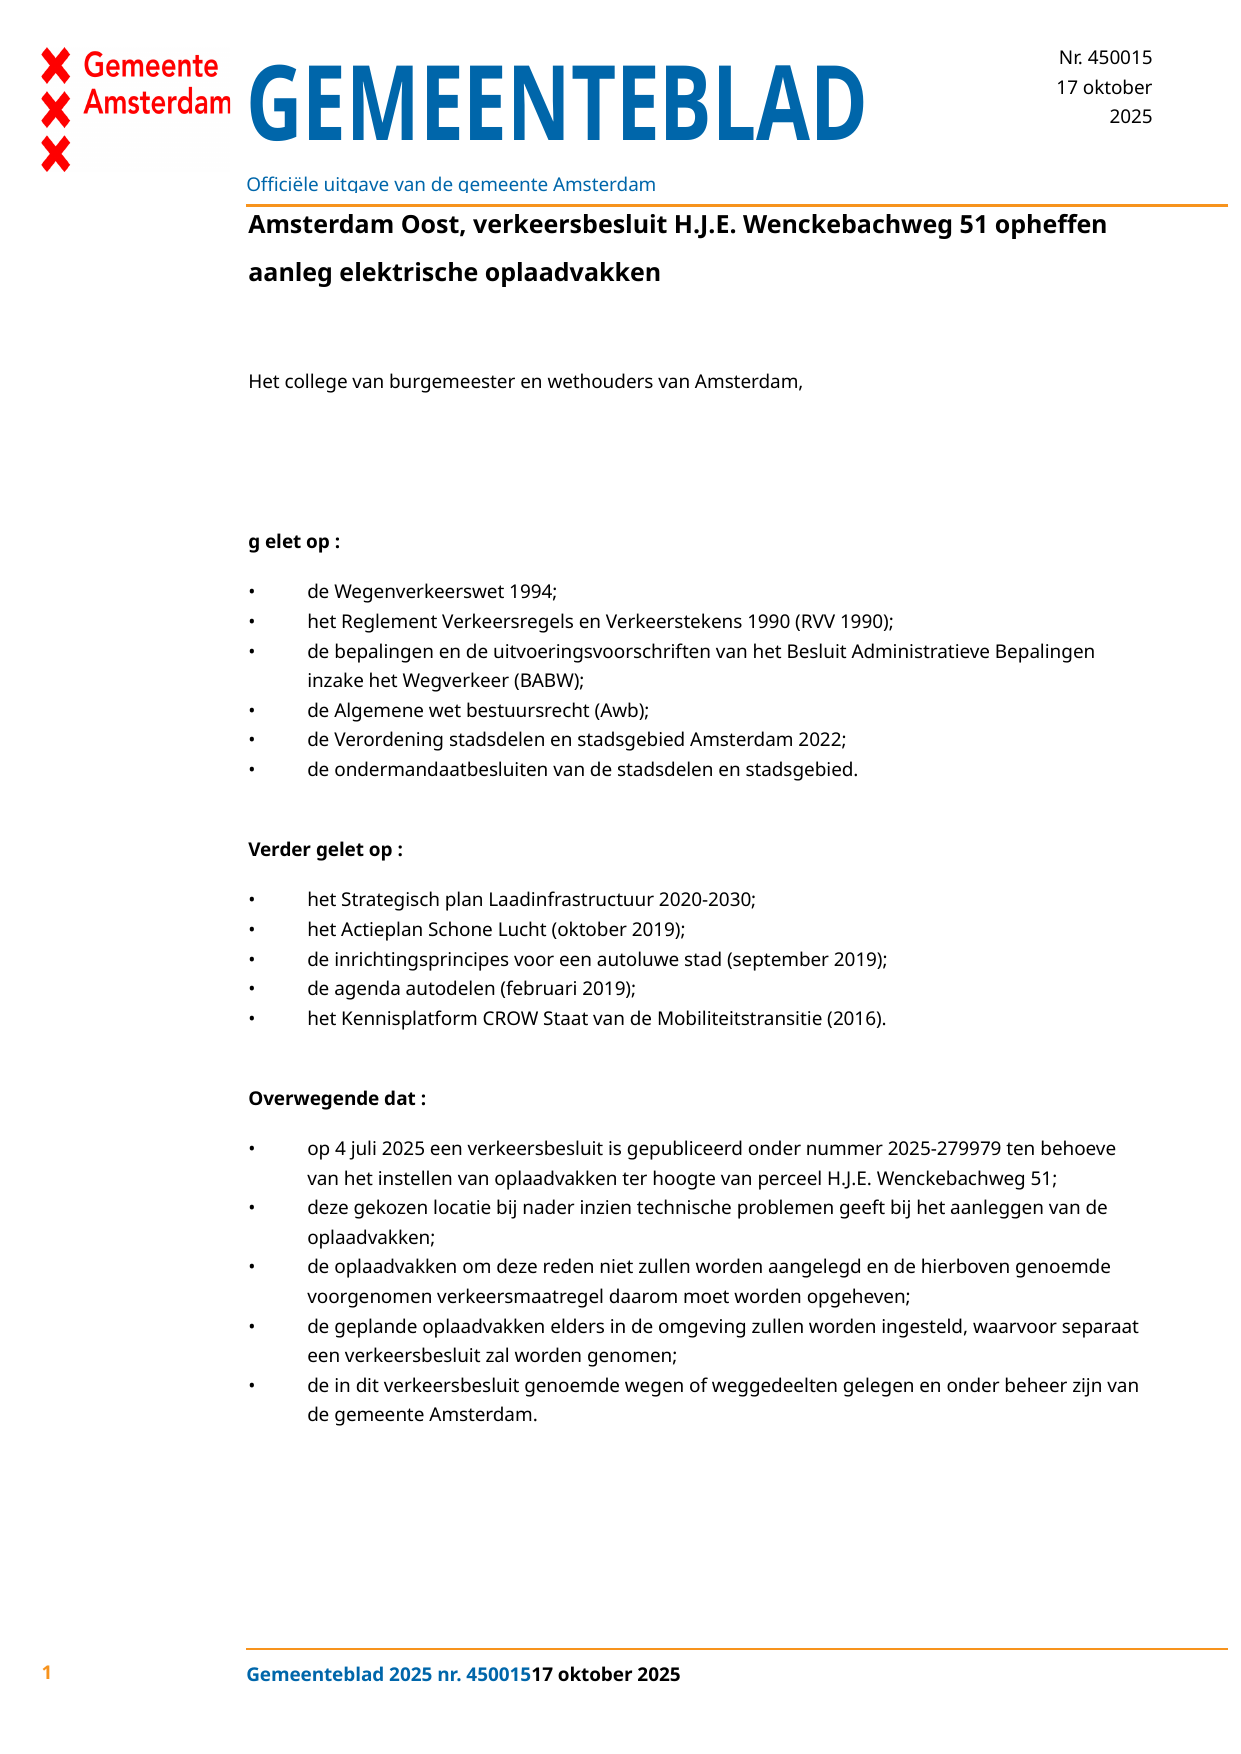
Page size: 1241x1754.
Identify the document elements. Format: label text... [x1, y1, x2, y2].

list de oplaadvakken om deze reden niet zullen worden aangelegd en de hierboven genoemde voorgenomen verkeersmaatregel daarom moet worden opgeheven; [248, 1254, 1152, 1309]
text Amsterdam Oost, verkeersbesluit H.J.E. Wenckebachweg 51 opheffen aanleg elektrische oplaadvakken [248, 207, 1152, 288]
list deze gekozen locatie bij nader inzien technische problemen geeft bij het aanleggen van de oplaadvakken; [248, 1194, 1152, 1250]
list de Wegenverkeerswet 1994; [248, 579, 1152, 604]
list de Verordening stadsdelen en stadsgebied Amsterdam 2022; [248, 727, 1152, 752]
list het Kennisplatform CROW Staat van de Mobiliteitstransitie (2016). [248, 1005, 1152, 1031]
list de Algemene wet bestuursrecht (Awb); [248, 697, 1152, 723]
list het Actieplan Schone Lucht (oktober 2019); [248, 916, 1152, 942]
text Overwegende dat : [248, 1085, 1152, 1111]
text Het college van burgemeester en wethouders van Amsterdam, [248, 368, 1152, 394]
list de inrichtingsprincipes voor een autoluwe stad (september 2019); [248, 946, 1152, 971]
list op 4 juli 2025 een verkeersbesluit is gepubliceerd onder nummer 2025-279979 ten behoeve van het instellen van oplaadvakken ter hoogte van perceel H.J.E. Wenckebachweg 51; [248, 1135, 1152, 1191]
list de agenda autodelen (februari 2019); [248, 975, 1152, 1001]
list het Reglement Verkeersregels en Verkeerstekens 1990 (RVV 1990); [248, 608, 1152, 634]
list de ondermandaatbesluiten van de stadsdelen en stadsgebied. [248, 756, 1152, 782]
list de in dit verkeersbesluit genoemde wegen of weggedeelten gelegen en onder beheer zijn van de gemeente Amsterdam. [248, 1372, 1152, 1427]
text g elet op : [248, 528, 1152, 554]
list het Strategisch plan Laadinfrastructuur 2020-2030; [248, 887, 1152, 912]
list de bepalingen en de uitvoeringsvoorschriften van het Besluit Administratieve Bepalingen inzake het Wegverkeer (BABW); [248, 638, 1152, 693]
text Verder gelet op : [248, 836, 1152, 862]
picture [41, 47, 231, 172]
list de geplande oplaadvakken elders in de omgeving zullen worden ingesteld, waarvoor separaat een verkeersbesluit zal worden genomen; [248, 1313, 1152, 1368]
